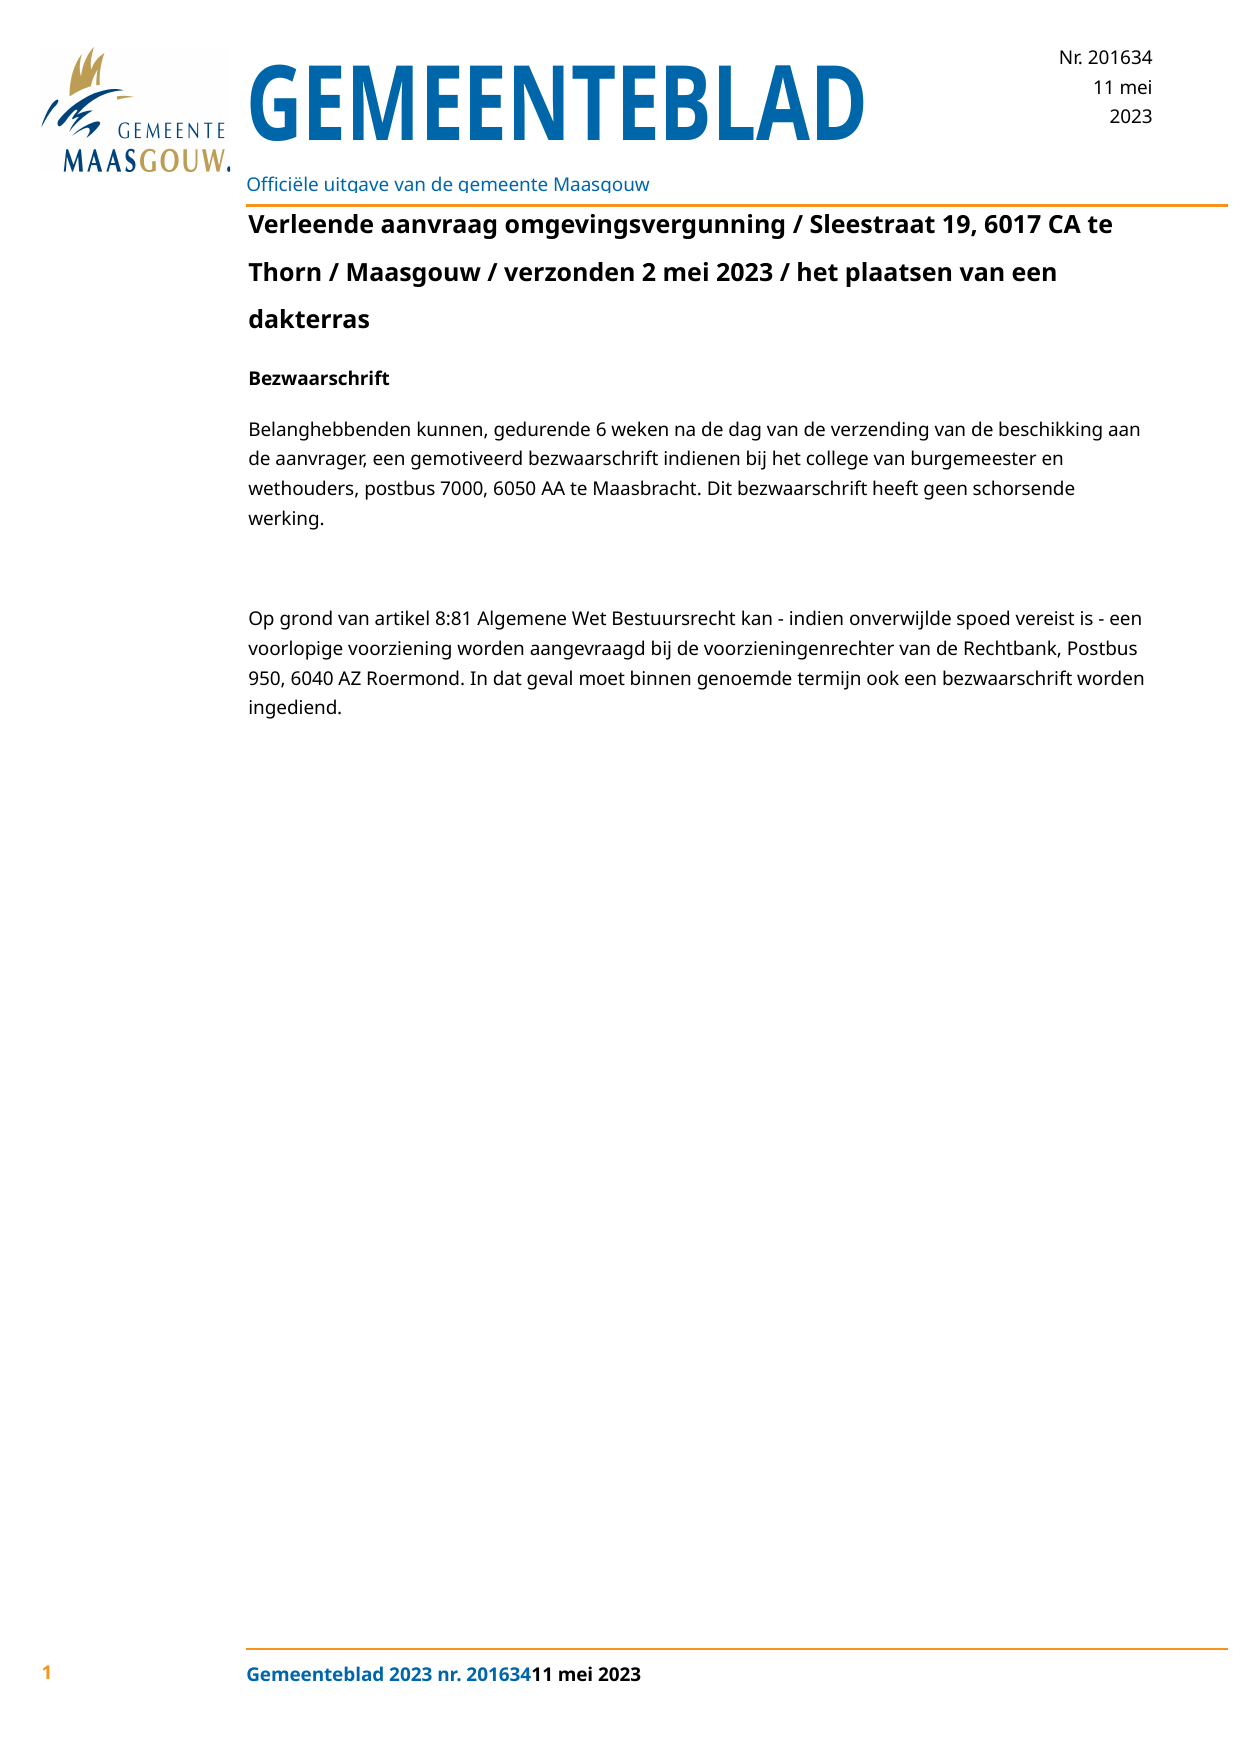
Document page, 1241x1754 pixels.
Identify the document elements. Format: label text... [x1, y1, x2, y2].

text Verleende aanvraag omgevingsvergunning / Sleestraat 19, 6017 CA te Thorn / Maasgouw / verzonden 2 mei 2023 / het plaatsen van een dakterras [248, 207, 1152, 336]
text Op grond van artikel 8:81 Algemene Wet Bestuursrecht kan - indien onverwijlde spoed vereist is - een voorlopige voorziening worden aangevraagd bij de voorzieningenrechter van de Rechtbank, Postbus 950, 6040 AZ Roermond. In dat geval moet binnen genoemde termijn ook een bezwaarschrift worden ingediend. [248, 606, 1152, 720]
text Belanghebbenden kunnen, gedurende 6 weken na de dag van de verzending van de beschikking aan de aanvrager, een gemotiveerd bezwaarschrift indienen bij het college van burgemeester en wethouders, postbus 7000, 6050 AA te Maasbracht. Dit bezwaarschrift heeft geen schorsende werking. [248, 416, 1152, 530]
picture [41, 47, 231, 172]
text Bezwaarschrift [248, 366, 1152, 391]
